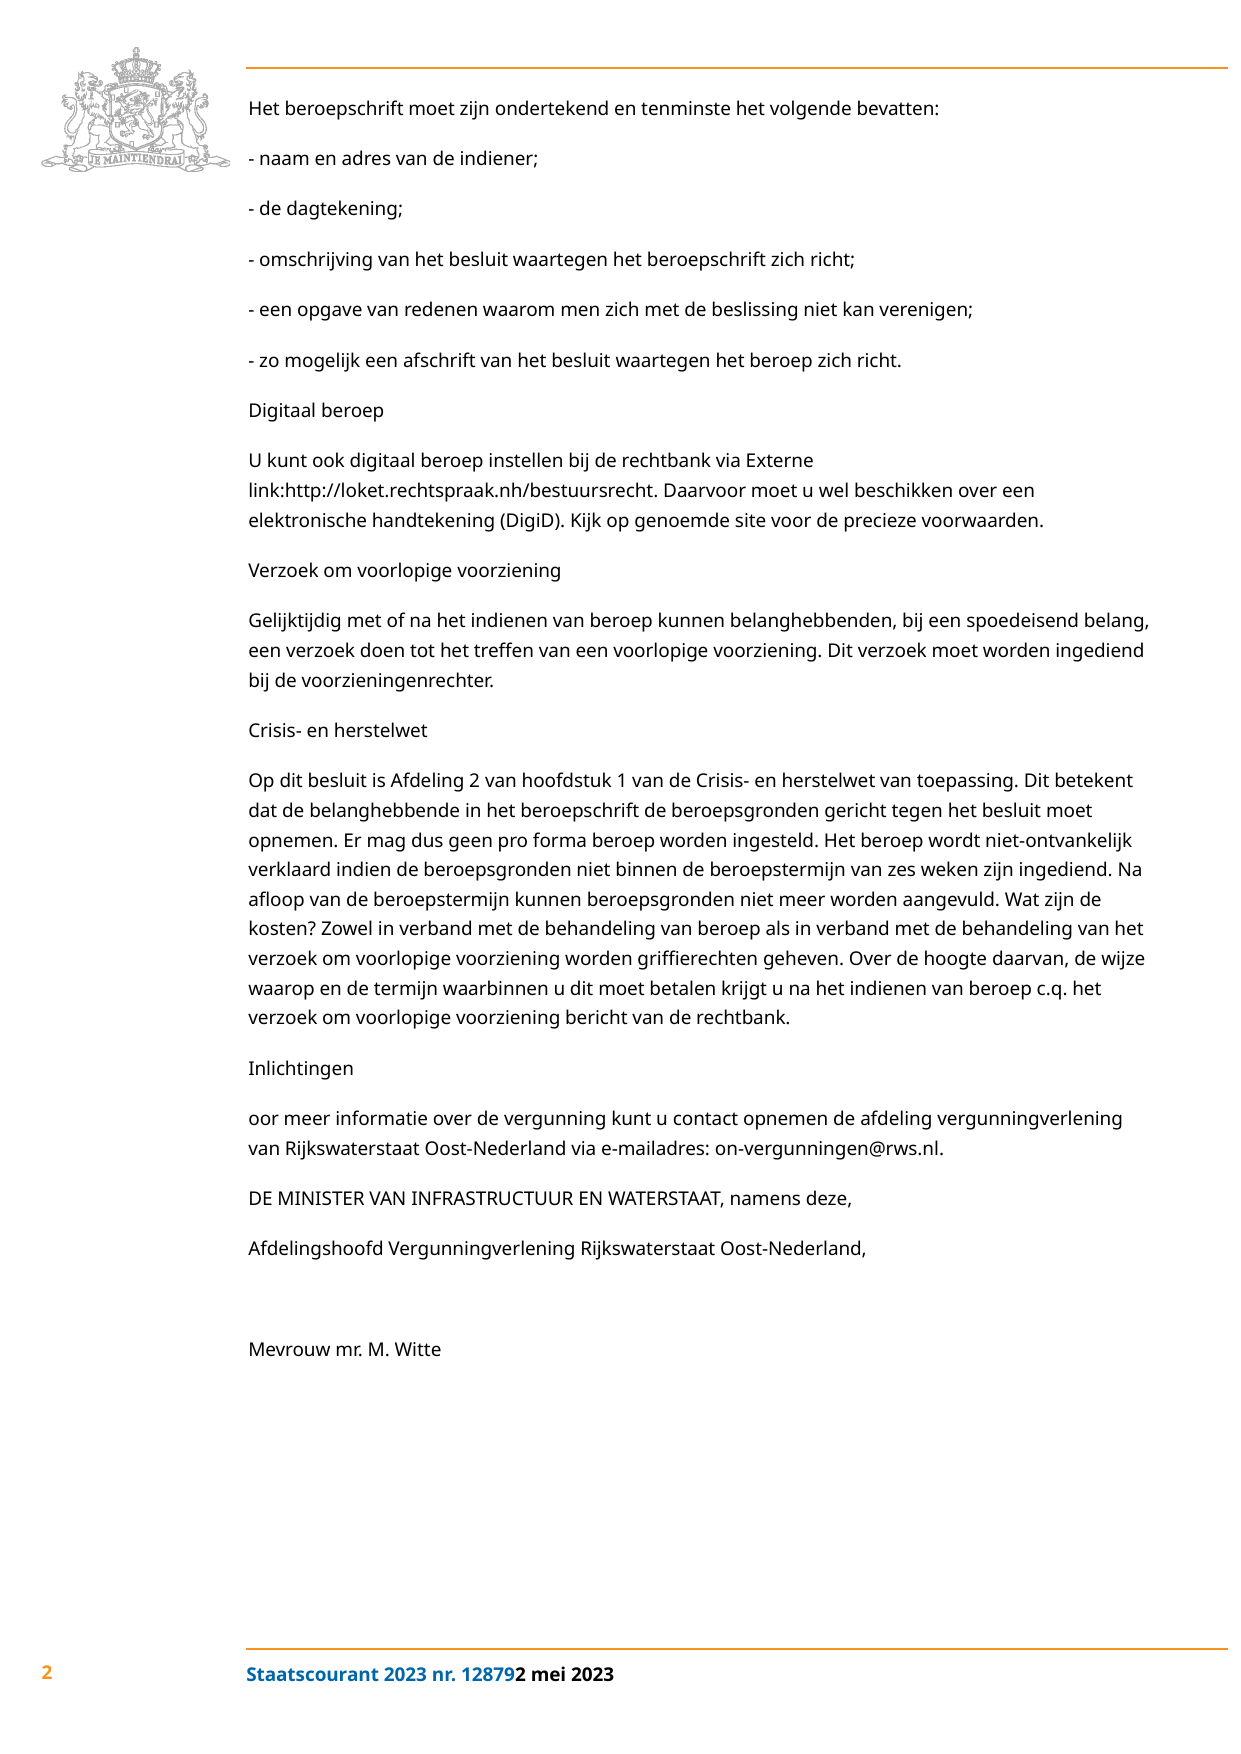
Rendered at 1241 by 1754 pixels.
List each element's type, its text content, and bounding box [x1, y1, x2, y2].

text Mevrouw mr. M. Witte [248, 1336, 1152, 1362]
text oor meer informatie over de vergunning kunt u contact opnemen de afdeling vergunningverlening van Rijkswaterstaat Oost-Nederland via e-mailadres: on-vergunningen@rws.nl. [248, 1105, 1152, 1161]
text - een opgave van redenen waarom men zich met de beslissing niet kan verenigen; [248, 296, 1152, 322]
text - zo mogelijk een afschrift van het besluit waartegen het beroep zich richt. [248, 347, 1152, 373]
text Verzoek om voorlopige voorziening [248, 557, 1152, 583]
text U kunt ook digitaal beroep instellen bij de rechtbank via Externe link:http://loket.rechtspraak.nh/bestuursrecht. Daarvoor moet u wel beschikken over een elektronische handtekening (DigiD). Kijk op genoemde site voor de precieze voorwaarden. [248, 448, 1152, 533]
text Afdelingshoofd Vergunningverlening Rijkswaterstaat Oost-Nederland, [248, 1236, 1152, 1261]
text Het beroepschrift moet zijn ondertekend en tenminste het volgende bevatten: [248, 95, 1152, 121]
text Crisis- en herstelwet [248, 717, 1152, 743]
text - omschrijving van het besluit waartegen het beroepschrift zich richt; [248, 246, 1152, 272]
text DE MINISTER VAN INFRASTRUCTUUR EN WATERSTAAT, namens deze, [248, 1185, 1152, 1211]
text Inlichtingen [248, 1055, 1152, 1081]
text Digitaal beroep [248, 397, 1152, 423]
text - naam en adres van de indiener; [248, 145, 1152, 171]
text - de dagtekening; [248, 196, 1152, 221]
text Gelijktijdig met of na het indienen van beroep kunnen belanghebbenden, bij een spoedeisend belang, een verzoek doen tot het treffen van een voorlopige voorziening. Dit verzoek moet worden ingediend bij de voorzieningenrechter. [248, 608, 1152, 693]
picture [41, 47, 231, 172]
text Op dit besluit is Afdeling 2 van hoofdstuk 1 van de Crisis- en herstelwet van toepassing. Dit betekent dat de belanghebbende in het beroepschrift de beroepsgronden gericht tegen het besluit moet opnemen. Er mag dus geen pro forma beroep worden ingesteld. Het beroep wordt niet-ontvankelijk verklaard indien de beroepsgronden niet binnen de beroepstermijn van zes weken zijn ingediend. Na afloop van de beroepstermijn kunnen beroepsgronden niet meer worden aangevuld. Wat zijn de kosten? Zowel in verband met de behandeling van beroep als in verband met de behandeling van het verzoek om voorlopige voorziening worden griffierechten geheven. Over de hoogte daarvan, de wijze waarop en de termijn waarbinnen u dit moet betalen krijgt u na het indienen van beroep c.q. het verzoek om voorlopige voorziening bericht van de rechtbank. [248, 768, 1152, 1030]
